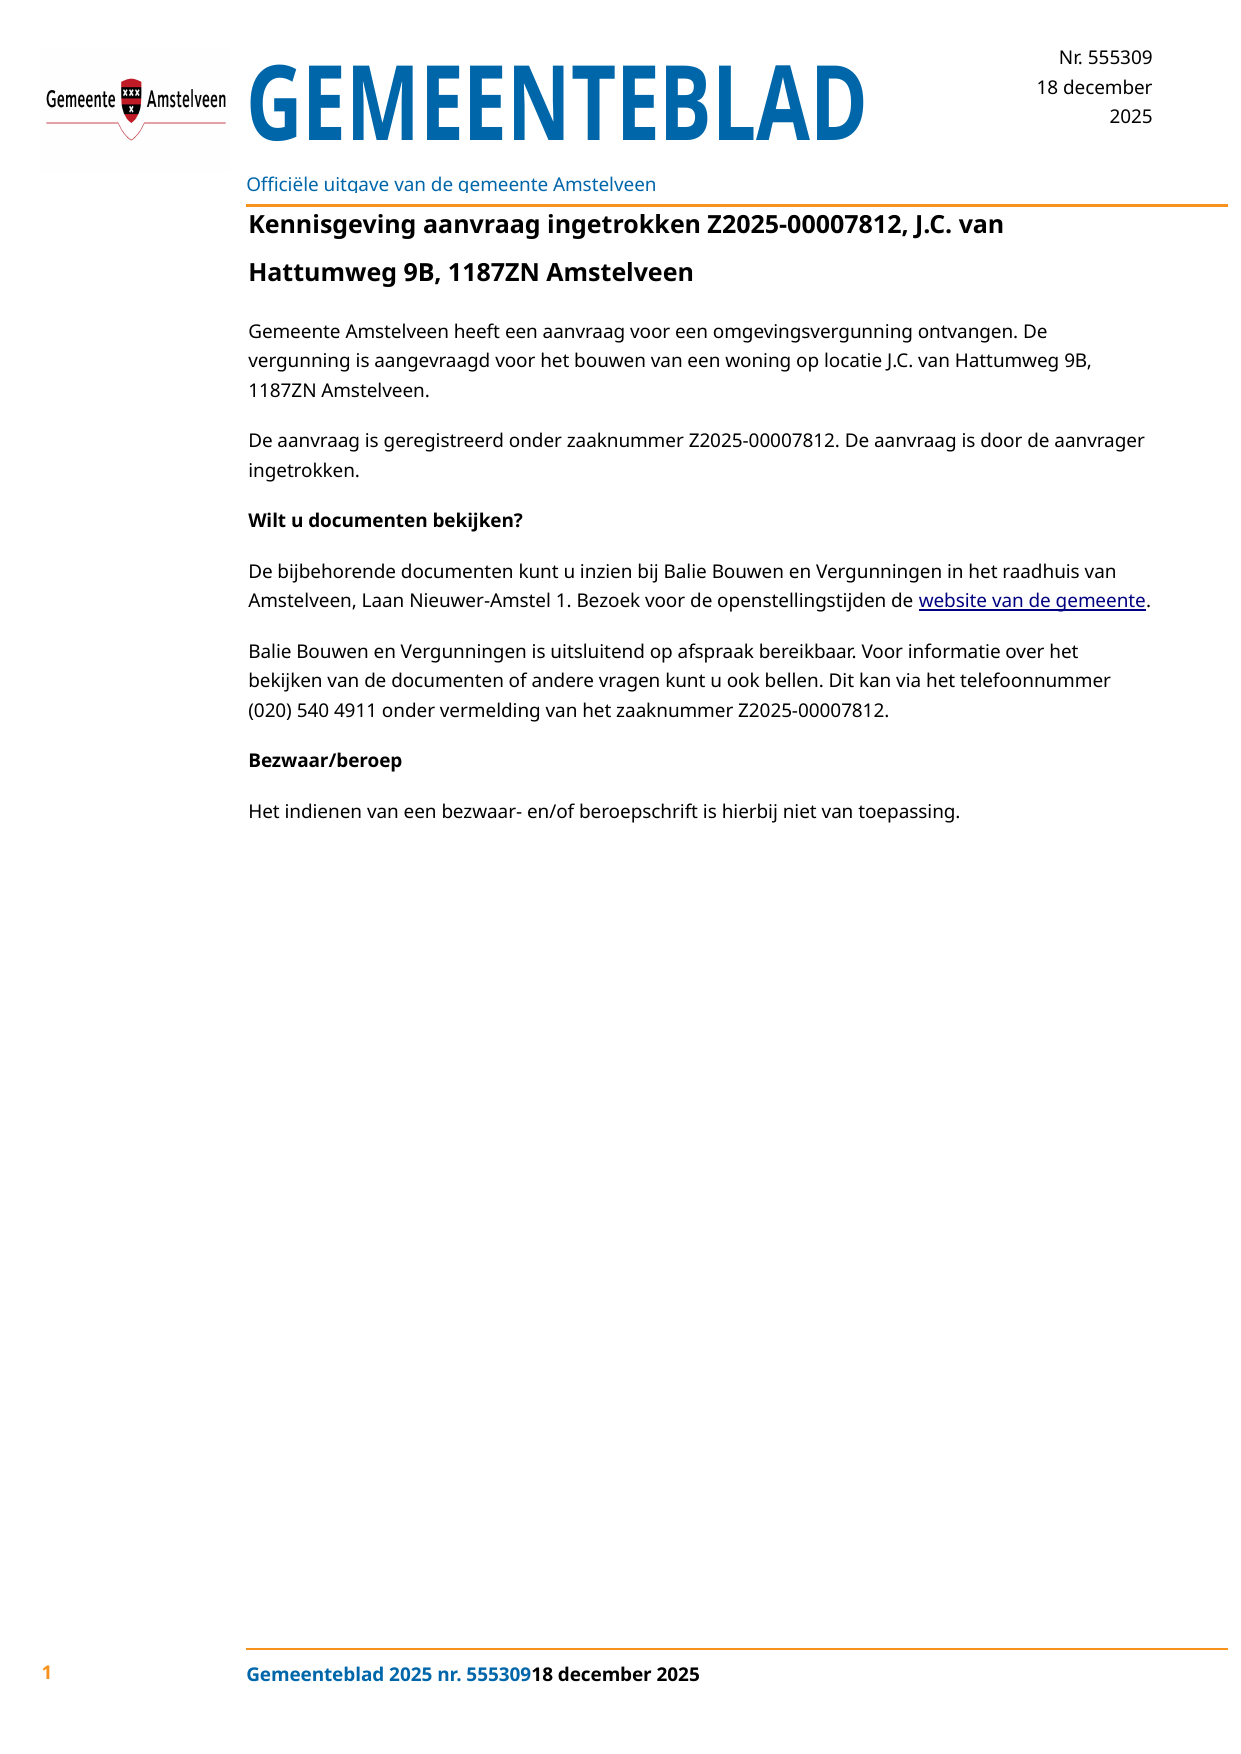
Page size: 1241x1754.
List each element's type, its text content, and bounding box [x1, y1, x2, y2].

text De aanvraag is geregistreerd onder zaaknummer Z2025-00007812. De aanvraag is door de aanvrager ingetrokken. [248, 427, 1152, 483]
text De bijbehorende documenten kunt u inzien bij Balie Bouwen en Vergunningen in het raadhuis van Amstelveen, Laan Nieuwer-Amstel 1. Bezoek voor de openstellingstijden de website van de gemeente. [248, 558, 1152, 613]
text Bezwaar/beroep [248, 747, 1152, 773]
text Kennisgeving aanvraag ingetrokken Z2025-00007812, J.C. van Hattumweg 9B, 1187ZN Amstelveen [248, 207, 1152, 288]
text Het indienen van een bezwaar- en/of beroepschrift is hierbij niet van toepassing. [248, 798, 1152, 824]
text Balie Bouwen en Vergunningen is uitsluitend op afspraak bereikbaar. Voor informatie over het bekijken van de documenten of andere vragen kunt u ook bellen. Dit kan via het telefoonnummer (020) 540 4911 onder vermelding van het zaaknummer Z2025-00007812. [248, 638, 1152, 723]
picture [41, 47, 231, 172]
text Wilt u documenten bekijken? [248, 507, 1152, 533]
text Gemeente Amstelveen heeft een aanvraag voor een omgevingsvergunning ontvangen. De vergunning is aangevraagd voor het bouwen van een woning op locatie J.C. van Hattumweg 9B, 1187ZN Amstelveen. [248, 318, 1152, 403]
